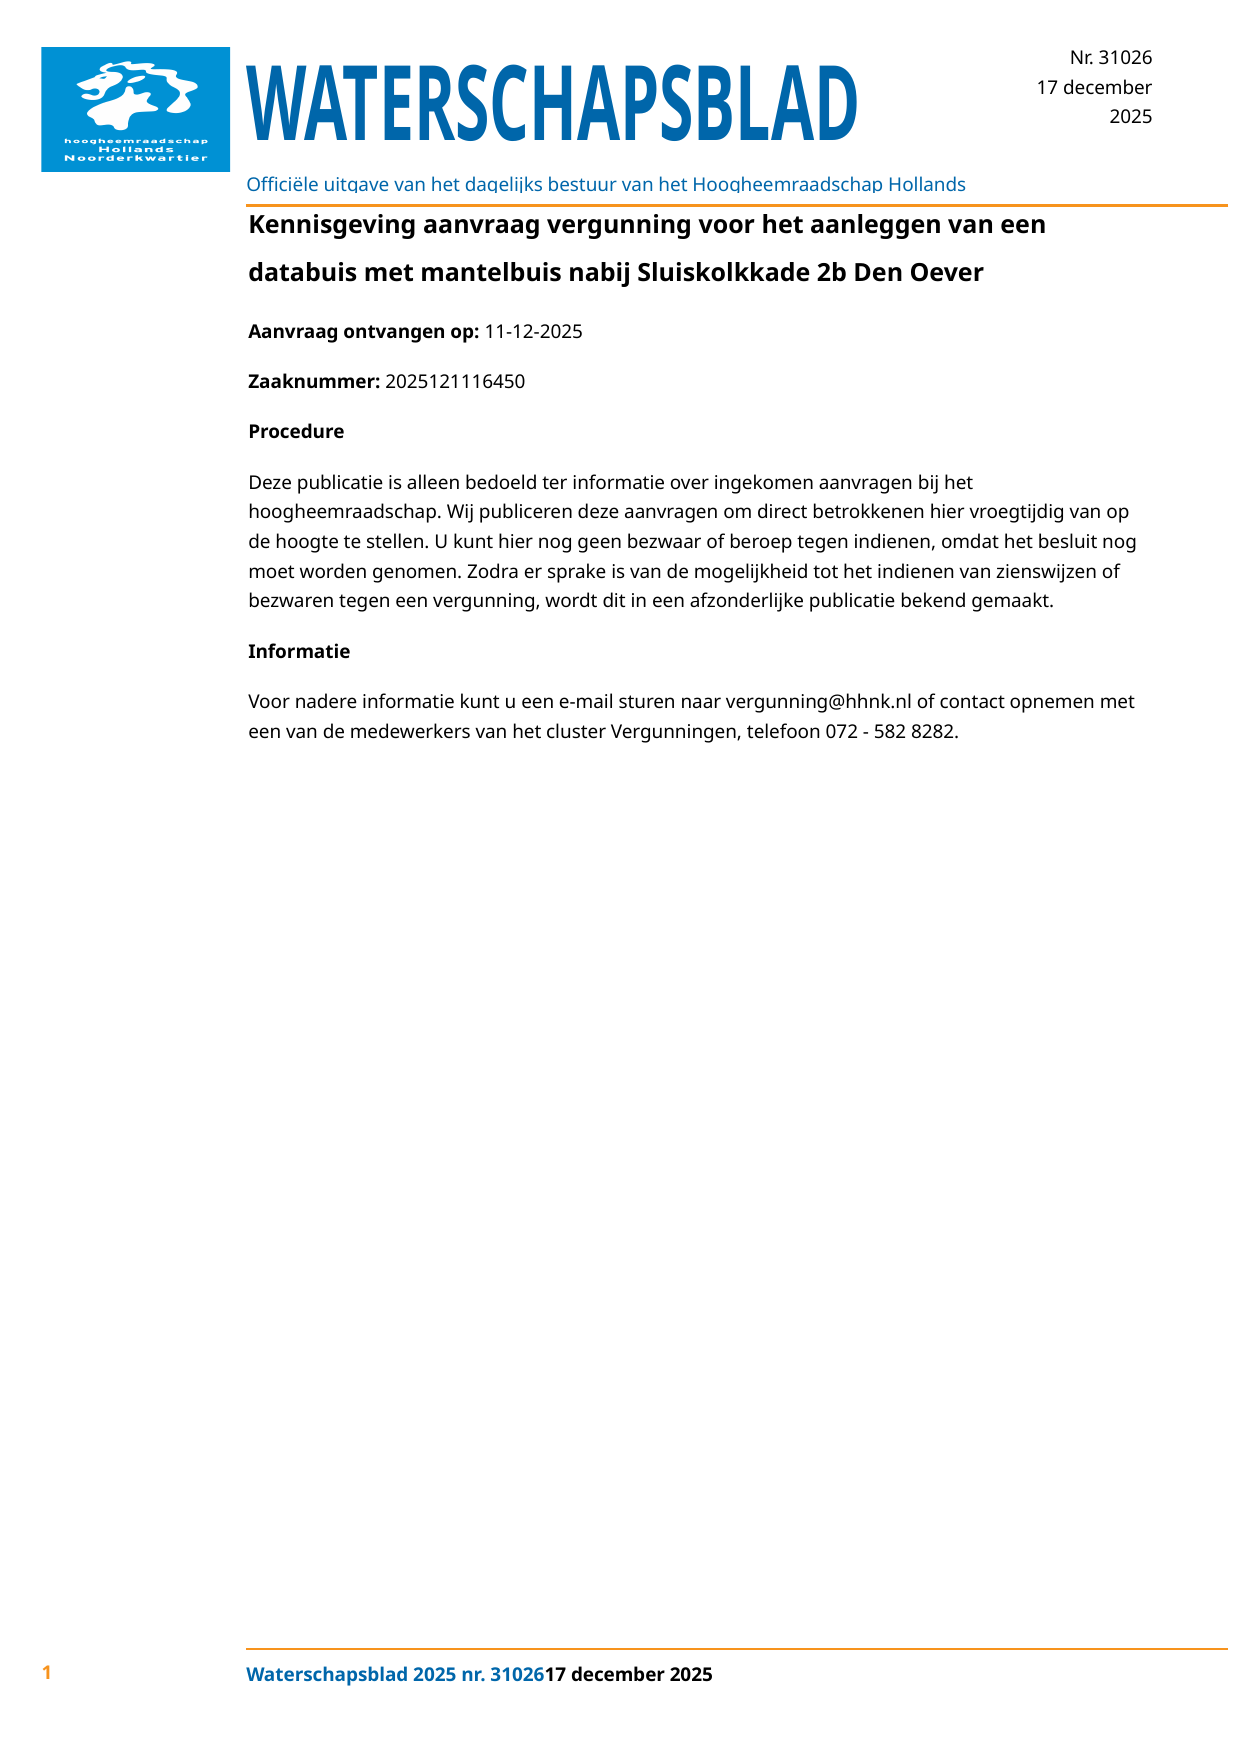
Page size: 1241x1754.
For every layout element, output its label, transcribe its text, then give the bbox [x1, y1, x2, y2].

text Informatie [248, 638, 1152, 664]
text Aanvraag ontvangen op: 11-12-2025 [248, 318, 1152, 344]
text Voor nadere informatie kunt u een e-mail sturen naar vergunning@hhnk.nl of contact opnemen met een van de medewerkers van het cluster Vergunningen, telefoon 072 - 582 8282. [248, 688, 1152, 744]
picture [88, 87, 157, 130]
text Procedure [248, 419, 1152, 444]
picture [129, 76, 144, 82]
picture [78, 64, 122, 99]
picture [118, 62, 197, 112]
text Deze publicatie is alleen bedoeld ter informatie over ingekomen aanvragen bij het hoogheemraadschap. Wij publiceren deze aanvragen om direct betrokkenen hier vroegtijdig van op de hoogte te stellen. U kunt hier nog geen bezwaar of beroep tegen indienen, omdat het besluit nog moet worden genomen. Zodra er sprake is van de mogelijkheid tot het indienen van zienswijzen of bezwaren tegen een vergunning, wordt dit in een afzonderlijke publicatie bekend gemaakt. [248, 469, 1152, 613]
text Kennisgeving aanvraag vergunning voor het aanleggen van een databuis met mantelbuis nabij Sluiskolkkade 2b Den Oever [248, 207, 1152, 288]
text Zaaknummer: 2025121116450 [248, 368, 1152, 394]
